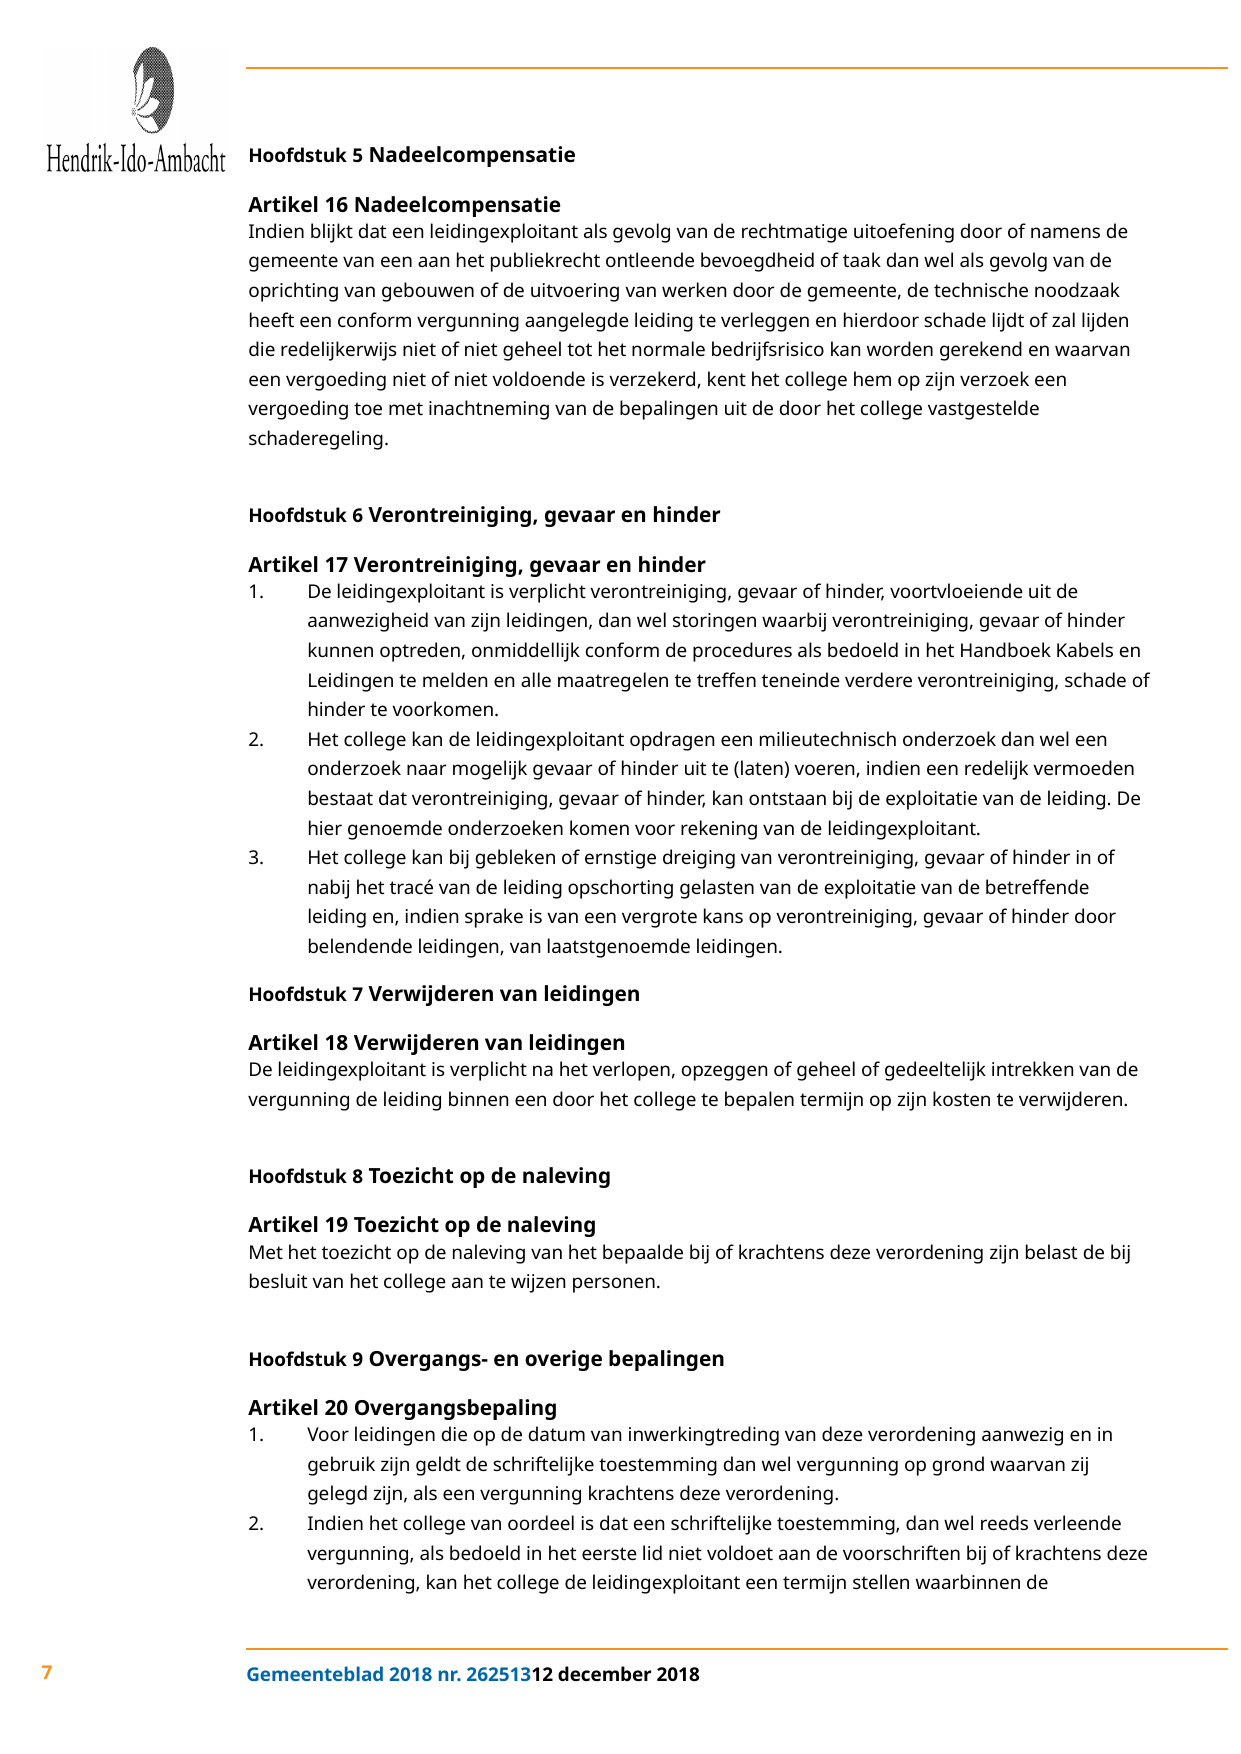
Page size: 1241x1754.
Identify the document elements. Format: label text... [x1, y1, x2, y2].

list Het college kan de leidingexploitant opdragen een milieutechnisch onderzoek dan wel een onderzoek naar mogelijk gevaar of hinder uit te (laten) voeren, indien een redelijk vermoeden bestaat dat verontreiniging, gevaar of hinder, kan ontstaan bij de exploitatie van de leiding. De hier genoemde onderzoeken komen voor rekening van de leidingexploitant. [248, 726, 1152, 841]
text Hoofdstuk 8 Toezicht op de naleving [248, 1161, 1152, 1190]
text De leidingexploitant is verplicht na het verlopen, opzeggen of geheel of gedeeltelijk intrekken van de vergunning de leiding binnen een door het college te bepalen termijn op zijn kosten te verwijderen. [248, 1056, 1152, 1112]
picture [41, 47, 231, 172]
text Artikel 16 Nadeelcompensatie [248, 190, 1152, 218]
text Hoofdstuk 5 Nadeelcompensatie [248, 140, 1152, 169]
text Artikel 20 Overgangsbepaling [248, 1393, 1152, 1421]
text Artikel 18 Verwijderen van leidingen [248, 1028, 1152, 1056]
text Artikel 17 Verontreiniging, gevaar en hinder [248, 550, 1152, 578]
text Artikel 19 Toezicht op de naleving [248, 1211, 1152, 1239]
text Indien blijkt dat een leidingexploitant als gevolg van de rechtmatige uitoefening door of namens de gemeente van een aan het publiekrecht ontleende bevoegdheid of taak dan wel als gevolg van de oprichting van gebouwen of de uitvoering van werken door de gemeente, de technische noodzaak heeft een conform vergunning aangelegde leiding te verleggen en hierdoor schade lijdt of zal lijden die redelijkerwijs niet of niet geheel tot het normale bedrijfsrisico kan worden gerekend en waarvan een vergoeding niet of niet voldoende is verzekerd, kent het college hem op zijn verzoek een vergoeding toe met inachtneming van de bepalingen uit de door het college vastgestelde schaderegeling. [248, 218, 1152, 451]
list Indien het college van oordeel is dat een schriftelijke toestemming, dan wel reeds verleende vergunning, als bedoeld in het eerste lid niet voldoet aan de voorschriften bij of krachtens deze verordening, kan het college de leidingexploitant een termijn stellen waarbinnen de [248, 1510, 1152, 1595]
list De leidingexploitant is verplicht verontreiniging, gevaar of hinder, voortvloeiende uit de aanwezigheid van zijn leidingen, dan wel storingen waarbij verontreiniging, gevaar of hinder kunnen optreden, onmiddellijk conform de procedures als bedoeld in het Handboek Kabels en Leidingen te melden en alle maatregelen te treffen teneinde verdere verontreiniging, schade of hinder te voorkomen. [248, 578, 1152, 722]
text Hoofdstuk 9 Overgangs- en overige bepalingen [248, 1344, 1152, 1372]
text Hoofdstuk 7 Verwijderen van leidingen [248, 979, 1152, 1007]
text Met het toezicht op de naleving van het bepaalde bij of krachtens deze verordening zijn belast de bij besluit van het college aan te wijzen personen. [248, 1239, 1152, 1294]
text Hoofdstuk 6 Verontreiniging, gevaar en hinder [248, 500, 1152, 529]
list Het college kan bij gebleken of ernstige dreiging van verontreiniging, gevaar of hinder in of nabij het tracé van de leiding opschorting gelasten van de exploitatie van de betreffende leiding en, indien sprake is van een vergrote kans op verontreiniging, gevaar of hinder door belendende leidingen, van laatstgenoemde leidingen. [248, 844, 1152, 959]
list Voor leidingen die op de datum van inwerkingtreding van deze verordening aanwezig en in gebruik zijn geldt de schriftelijke toestemming dan wel vergunning op grond waarvan zij gelegd zijn, als een vergunning krachtens deze verordening. [248, 1421, 1152, 1506]
